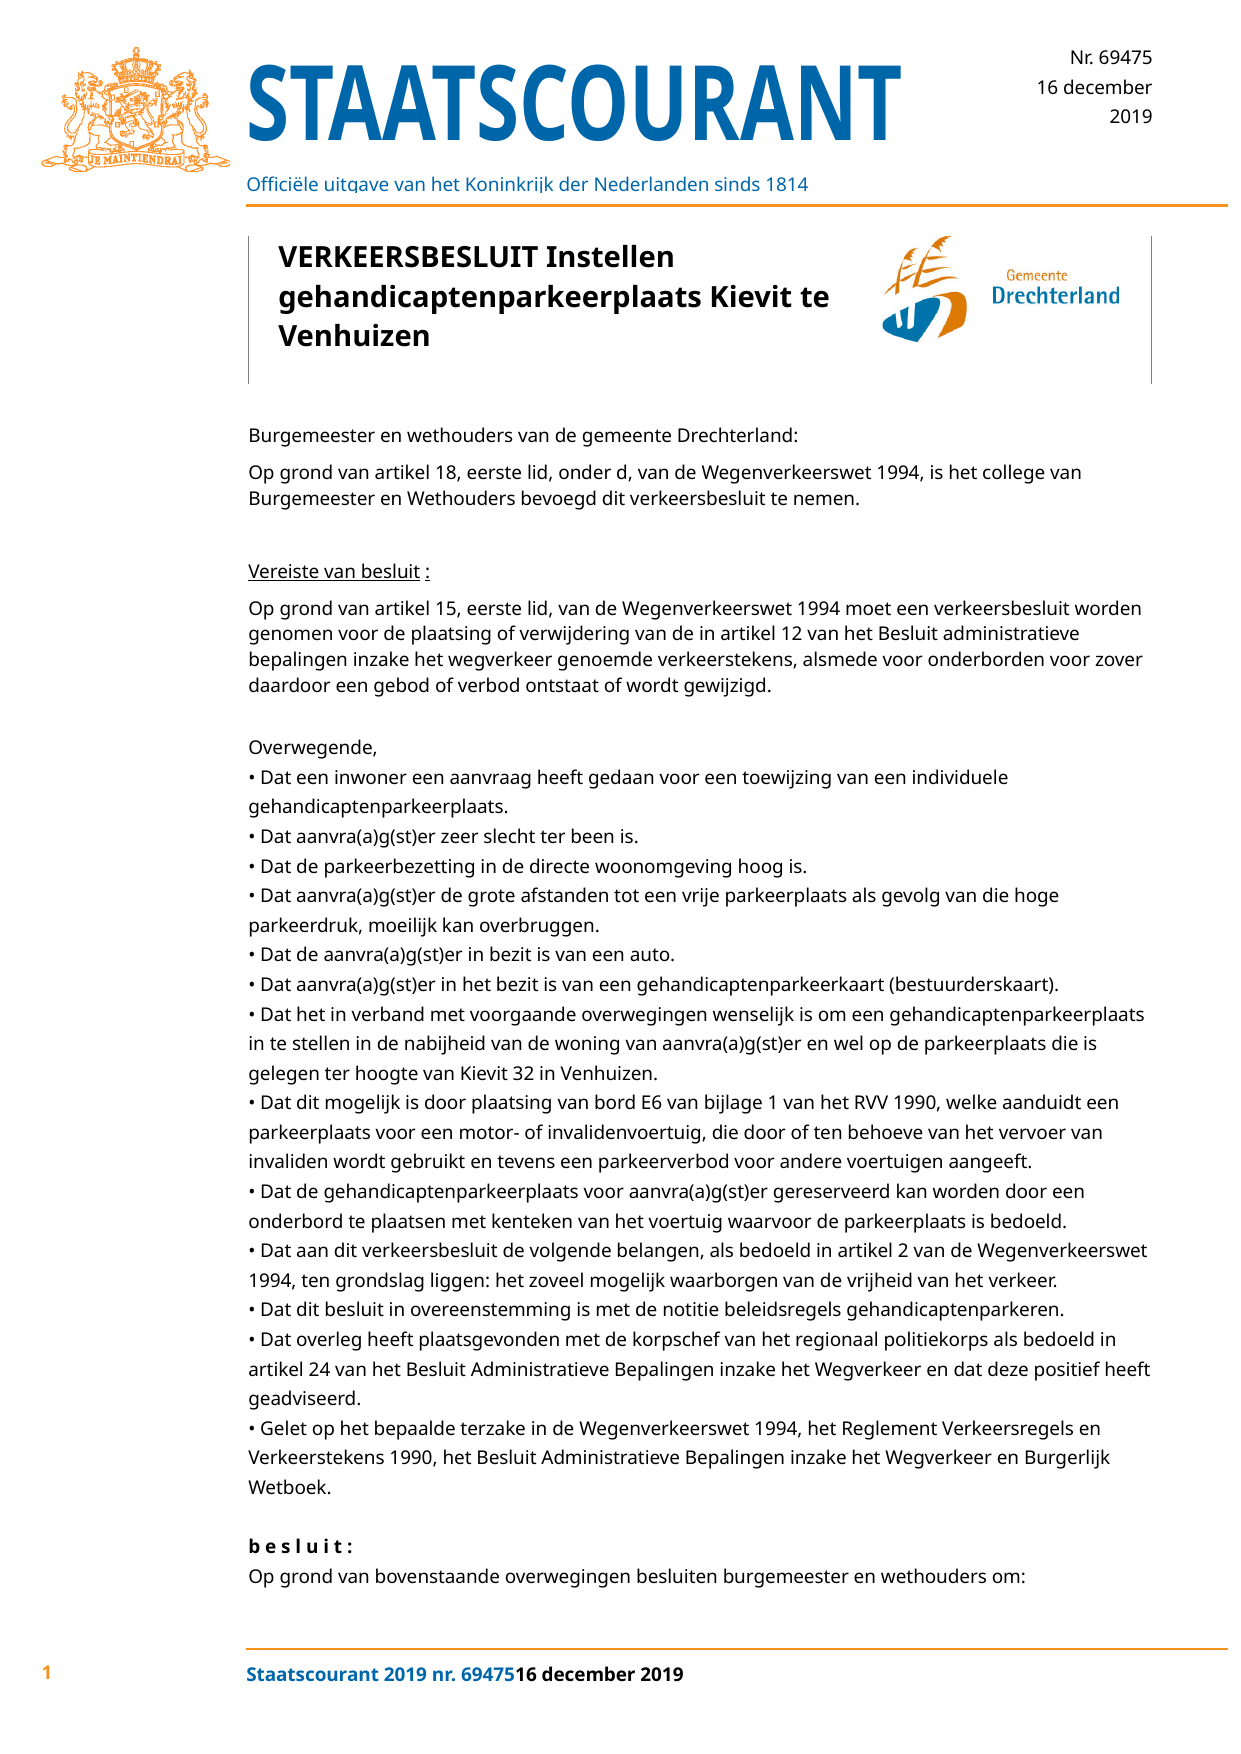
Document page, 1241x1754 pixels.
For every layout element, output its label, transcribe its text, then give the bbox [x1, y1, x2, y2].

text Vereiste van besluit : [248, 558, 1152, 584]
text • Dat het in verband met voorgaande overwegingen wenselijk is om een gehandicaptenparkeerplaats in te stellen in de nabijheid van de woning van aanvra(a)g(st)er en wel op de parkeerplaats die is gelegen ter hoogte van Kievit 32 in Venhuizen. [248, 1001, 1152, 1086]
text Op grond van artikel 15, eerste lid, van de Wegenverkeerswet 1994 moet een verkeersbesluit worden genomen voor de plaatsing of verwijdering van de in artikel 12 van het Besluit administratieve bepalingen inzake het wegverkeer genoemde verkeerstekens, alsmede voor onderborden voor zover daardoor een gebod of verbod ontstaat of wordt gewijzigd. [248, 595, 1152, 698]
picture [882, 236, 1119, 342]
picture [882, 329, 911, 342]
text • Dat de parkeerbezetting in de directe woonomgeving hoog is. [248, 853, 1152, 879]
text • Dat dit mogelijk is door plaatsing van bord E6 van bijlage 1 van het RVV 1990, welke aanduidt een parkeerplaats voor een motor- of invalidenvoertuig, die door of ten behoeve van het vervoer van invaliden wordt gebruikt en tevens een parkeerverbod voor andere voertuigen aangeeft. [248, 1089, 1152, 1174]
text • Dat dit besluit in overeenstemming is met de notitie beleidsregels gehandicaptenparkeren. [248, 1297, 1152, 1322]
text • Dat overleg heeft plaatsgevonden met de korpschef van het regionaal politiekorps als bedoeld in artikel 24 van het Besluit Administratieve Bepalingen inzake het Wegverkeer en dat deze positief heeft geadviseerd. [248, 1326, 1152, 1411]
text • Dat aanvra(a)g(st)er in het bezit is van een gehandicaptenparkeerkaart (bestuurderskaart). [248, 971, 1152, 997]
table_header VERKEERSBESLUIT Instellen gehandicaptenparkeerplaats Kievit te Venhuizen [249, 236, 850, 384]
text • Dat de aanvra(a)g(st)er in bezit is van een auto. [248, 942, 1152, 967]
text Overwegende, [248, 734, 1152, 760]
text • Gelet op het bepaalde terzake in de Wegenverkeerswet 1994, het Reglement Verkeersregels en Verkeerstekens 1990, het Besluit Administratieve Bepalingen inzake het Wegverkeer en Burgerlijk Wetboek. [248, 1415, 1152, 1500]
text b e s l u i t : [248, 1533, 1152, 1559]
table_header [850, 236, 1151, 384]
text Op grond van bovenstaande overwegingen besluiten burgemeester en wethouders om: [248, 1563, 1152, 1589]
text • Dat aanvra(a)g(st)er zeer slecht ter been is. [248, 823, 1152, 849]
text Burgemeester en wethouders van de gemeente Drechterland: [248, 422, 1152, 448]
text Op grond van artikel 18, eerste lid, onder d, van de Wegenverkeerswet 1994, is het college van Burgemeester en Wethouders bevoegd dit verkeersbesluit te nemen. [248, 459, 1152, 510]
text • Dat aanvra(a)g(st)er de grote afstanden tot een vrije parkeerplaats als gevolg van die hoge parkeerdruk, moeilijk kan overbruggen. [248, 882, 1152, 938]
text • Dat een inwoner een aanvraag heeft gedaan voor een toewijzing van een individuele gehandicaptenparkeerplaats. [248, 764, 1152, 819]
picture [41, 47, 231, 172]
text • Dat de gehandicaptenparkeerplaats voor aanvra(a)g(st)er gereserveerd kan worden door een onderbord te plaatsen met kenteken van het voertuig waarvoor de parkeerplaats is bedoeld. [248, 1178, 1152, 1234]
text • Dat aan dit verkeersbesluit de volgende belangen, als bedoeld in artikel 2 van de Wegenverkeerswet 1994, ten grondslag liggen: het zoveel mogelijk waarborgen van de vrijheid van het verkeer. [248, 1237, 1152, 1293]
